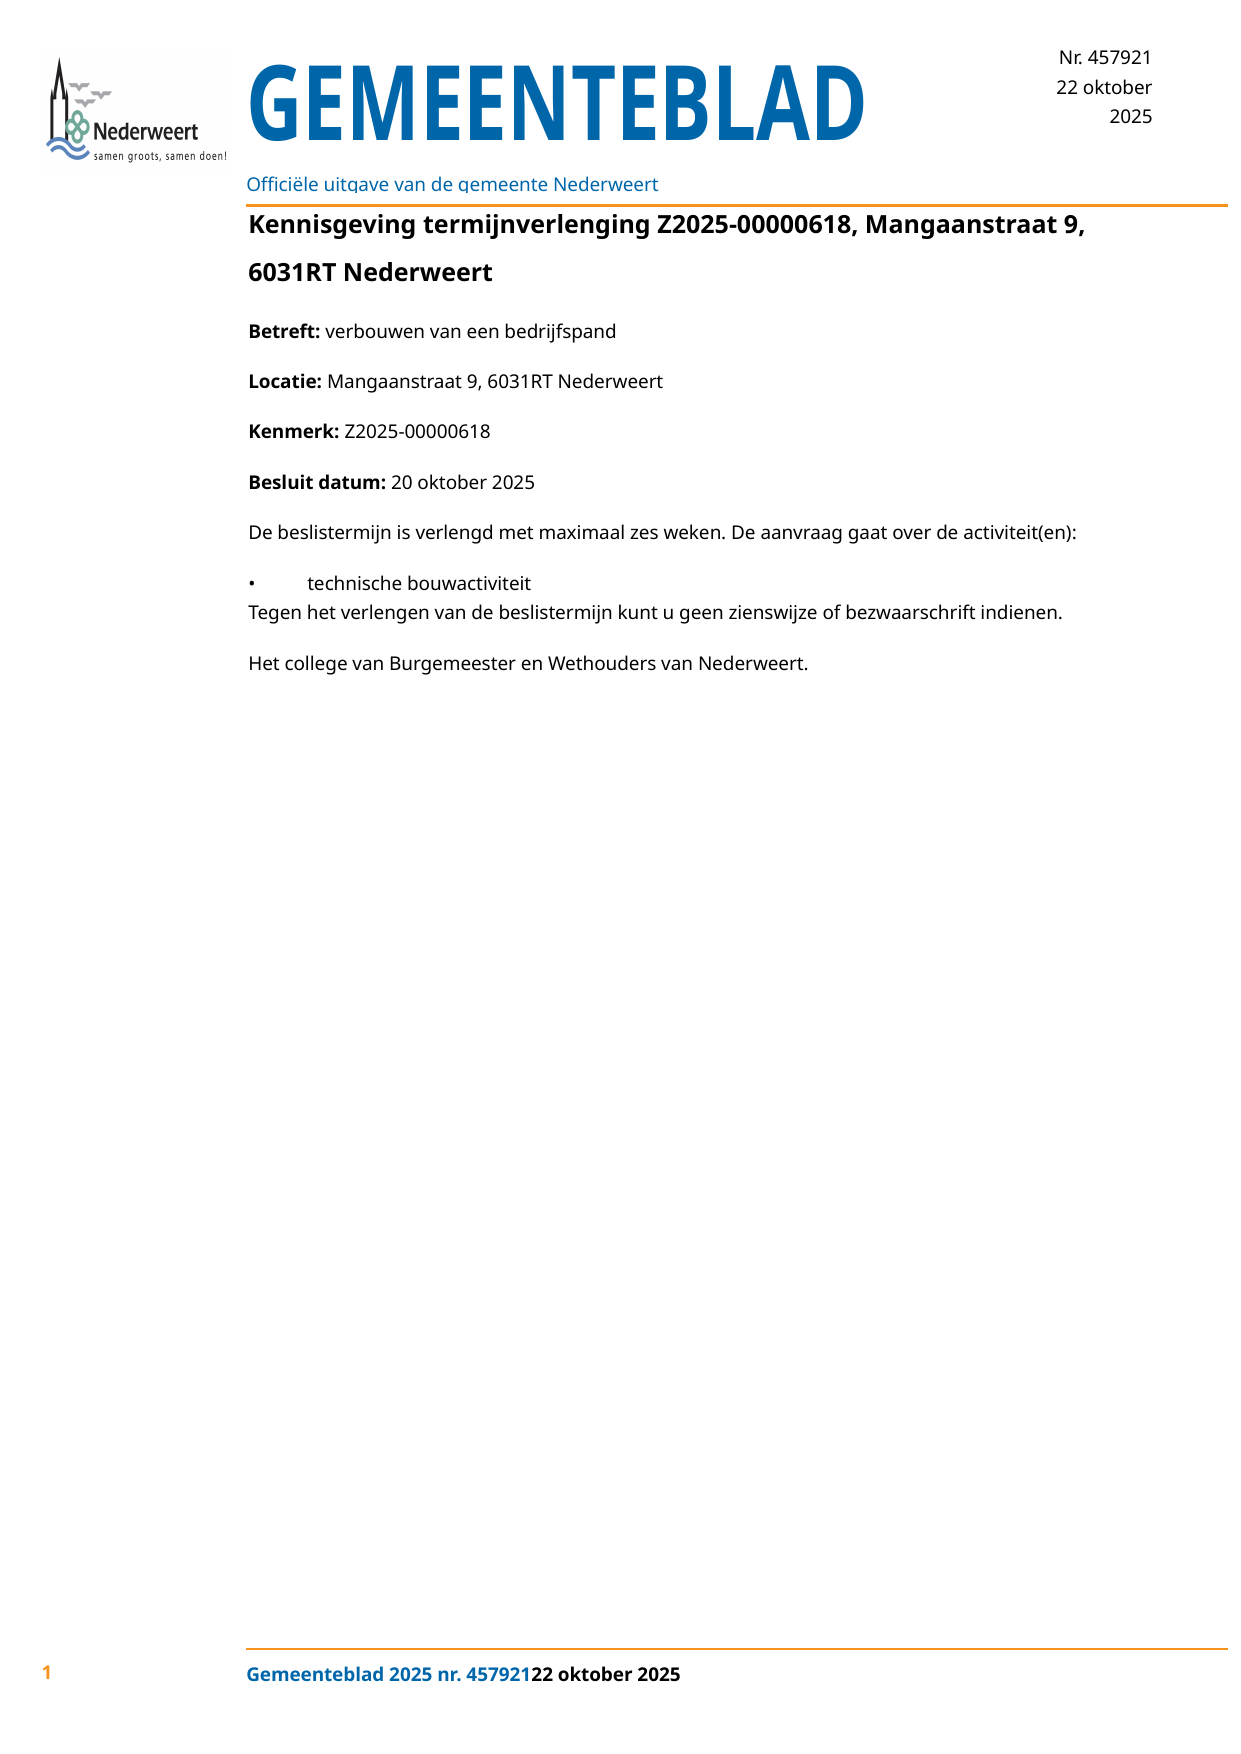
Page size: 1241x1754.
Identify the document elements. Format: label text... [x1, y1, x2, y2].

text Locatie: Mangaanstraat 9, 6031RT Nederweert [248, 368, 1152, 394]
text Het college van Burgemeester en Wethouders van Nederweert. [248, 650, 1152, 676]
text De beslistermijn is verlengd met maximaal zes weken. De aanvraag gaat over de activiteit(en): [248, 519, 1152, 545]
text Besluit datum: 20 oktober 2025 [248, 469, 1152, 495]
text Tegen het verlengen van de beslistermijn kunt u geen zienswijze of bezwaarschrift indienen. [248, 599, 1152, 625]
text Kennisgeving termijnverlenging Z2025-00000618, Mangaanstraat 9, 6031RT Nederweert [248, 207, 1152, 288]
picture [41, 47, 231, 172]
text Kenmerk: Z2025-00000618 [248, 419, 1152, 444]
list technische bouwactiviteit [248, 570, 1152, 596]
text Betreft: verbouwen van een bedrijfspand [248, 318, 1152, 344]
